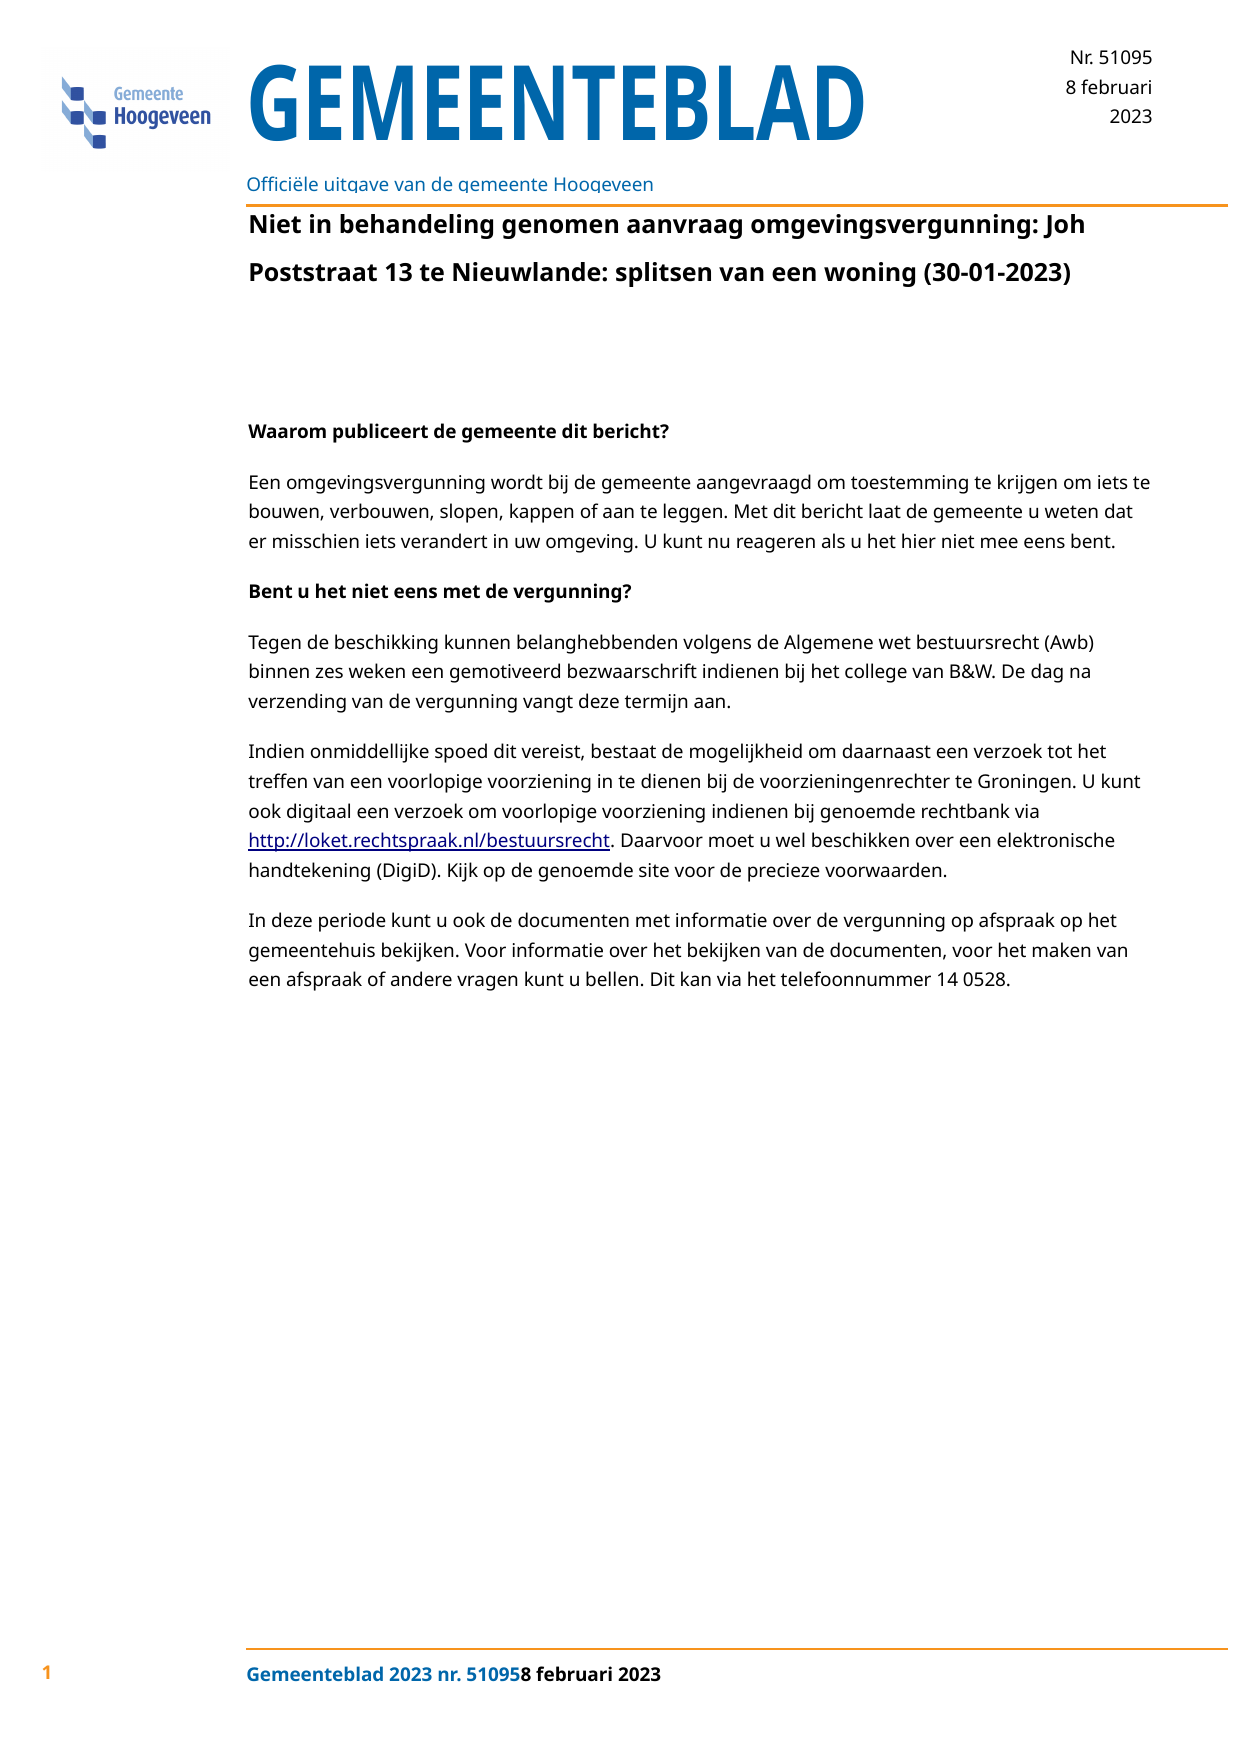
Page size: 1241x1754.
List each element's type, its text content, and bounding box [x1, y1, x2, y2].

text Indien onmiddellijke spoed dit vereist, bestaat de mogelijkheid om daarnaast een verzoek tot het treffen van een voorlopige voorziening in te dienen bij de voorzieningenrechter te Groningen. U kunt ook digitaal een verzoek om voorlopige voorziening indienen bij genoemde rechtbank via http://loket.rechtspraak.nl/bestuursrecht. Daarvoor moet u wel beschikken over een elektronische handtekening (DigiD). Kijk op de genoemde site voor de precieze voorwaarden. [248, 739, 1152, 883]
text Niet in behandeling genomen aanvraag omgevingsvergunning: Joh Poststraat 13 te Nieuwlande: splitsen van een woning (30-01-2023) [248, 207, 1152, 288]
picture [41, 47, 231, 172]
text Een omgevingsvergunning wordt bij de gemeente aangevraagd om toestemming te krijgen om iets te bouwen, verbouwen, slopen, kappen of aan te leggen. Met dit bericht laat de gemeente u weten dat er misschien iets verandert in uw omgeving. U kunt nu reageren als u het hier niet mee eens bent. [248, 469, 1152, 554]
text Bent u het niet eens met de vergunning? [248, 579, 1152, 604]
text In deze periode kunt u ook de documenten met informatie over de vergunning op afspraak op het gemeentehuis bekijken. Voor informatie over het bekijken van de documenten, voor het maken van een afspraak of andere vragen kunt u bellen. Dit kan via het telefoonnummer 14 0528. [248, 907, 1152, 992]
text Tegen de beschikking kunnen belanghebbenden volgens de Algemene wet bestuursrecht (Awb) binnen zes weken een gemotiveerd bezwaarschrift indienen bij het college van B&W. De dag na verzending van de vergunning vangt deze termijn aan. [248, 629, 1152, 714]
text Waarom publiceert de gemeente dit bericht? [248, 419, 1152, 444]
